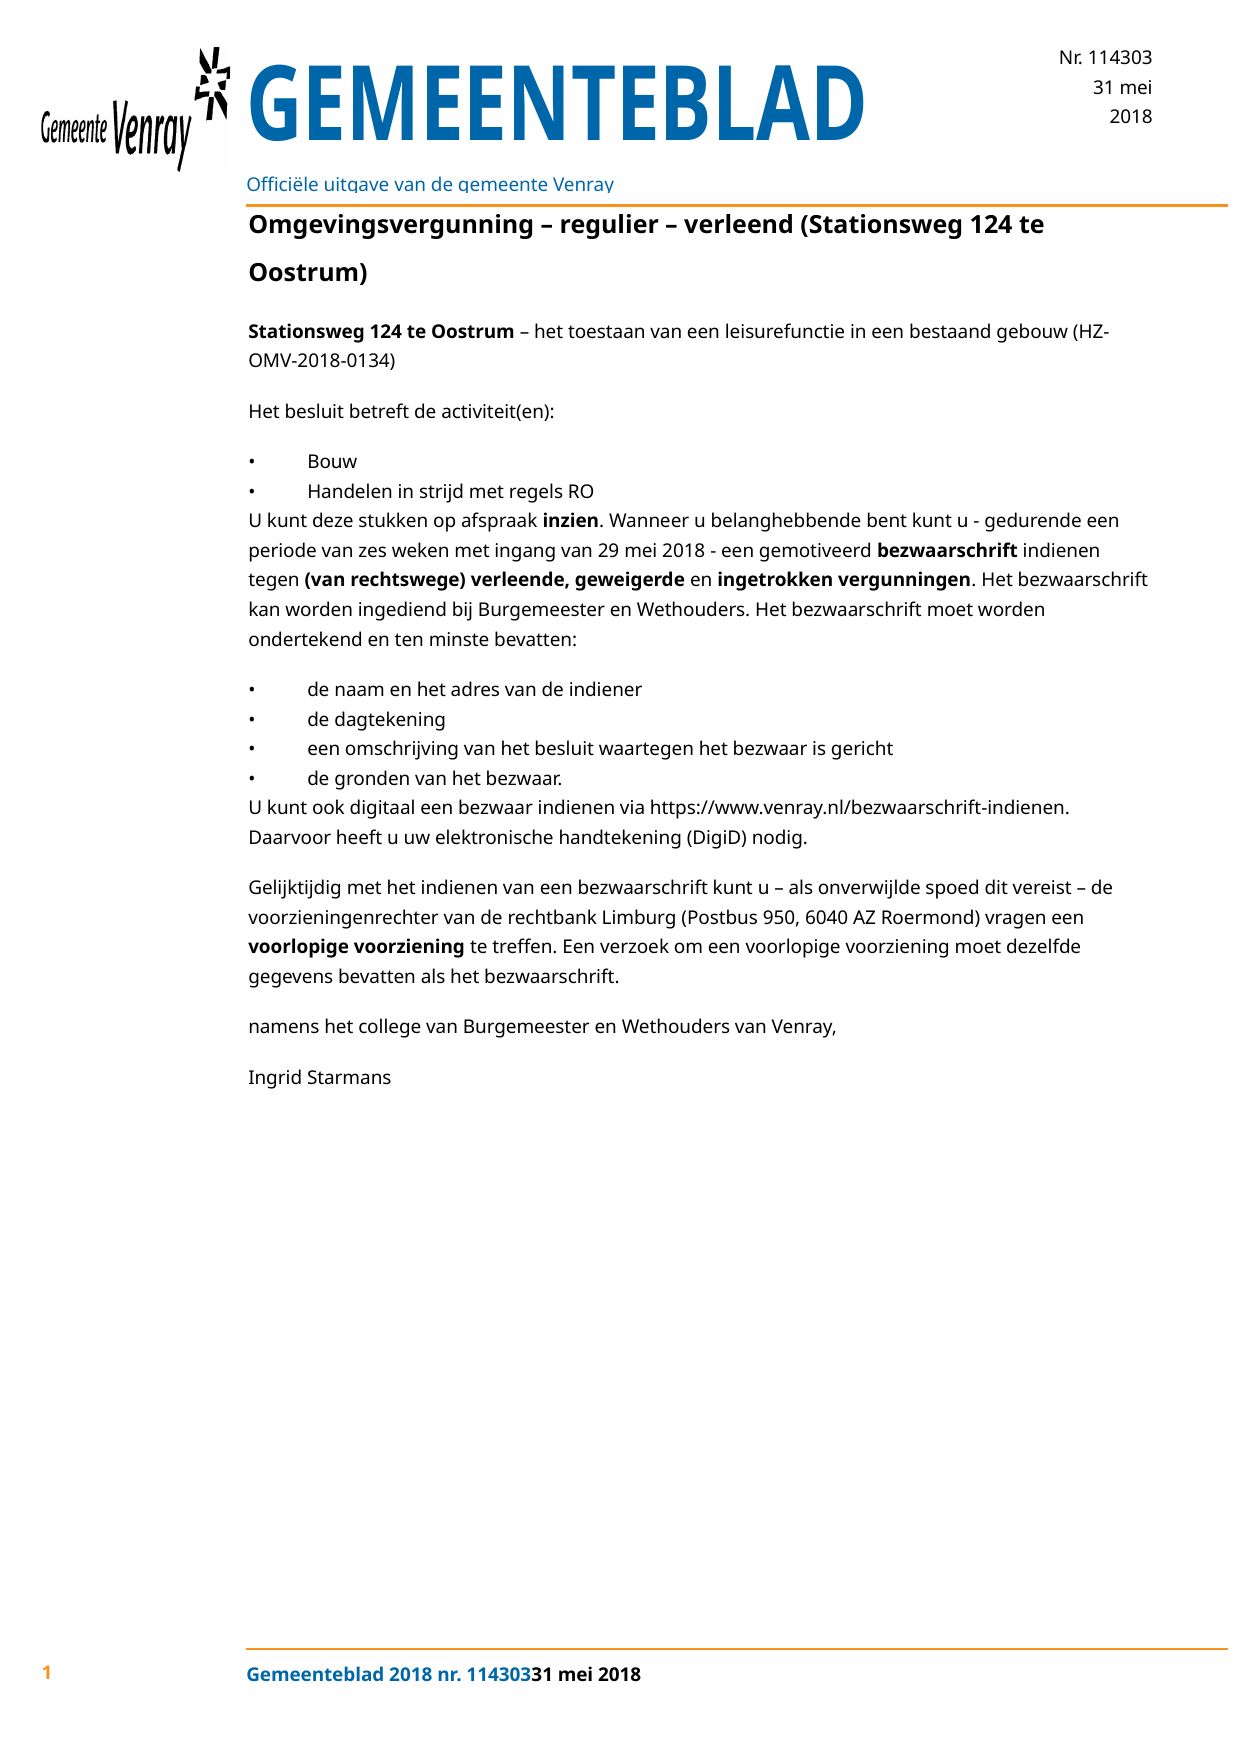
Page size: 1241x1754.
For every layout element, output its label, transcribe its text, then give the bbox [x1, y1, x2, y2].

list Handelen in strijd met regels RO [248, 478, 1152, 504]
list een omschrijving van het besluit waartegen het bezwaar is gericht [248, 735, 1152, 761]
text U kunt ook digitaal een bezwaar indienen via https://www.venray.nl/bezwaarschrift-indienen. Daarvoor heeft u uw elektronische handtekening (DigiD) nodig. [248, 794, 1152, 850]
list de naam en het adres van de indiener [248, 676, 1152, 702]
text Gelijktijdig met het indienen van een bezwaarschrift kunt u – als onverwijlde spoed dit vereist – de voorzieningenrechter van de rechtbank Limburg (Postbus 950, 6040 AZ Roermond) vragen een voorlopige voorziening te treffen. Een verzoek om een voorlopige voorziening moet dezelfde gegevens bevatten als het bezwaarschrift. [248, 874, 1152, 989]
text Stationsweg 124 te Oostrum – het toestaan van een leisurefunctie in een bestaand gebouw (HZ-OMV-2018-0134) [248, 318, 1152, 373]
text U kunt deze stukken op afspraak inzien. Wanneer u belanghebbende bent kunt u - gedurende een periode van zes weken met ingang van 29 mei 2018 - een gemotiveerd bezwaarschrift indienen tegen (van rechtswege) verleende, geweigerde en ingetrokken vergunningen. Het bezwaarschrift kan worden ingediend bij Burgemeester en Wethouders. Het bezwaarschrift moet worden ondertekend en ten minste bevatten: [248, 507, 1152, 652]
text namens het college van Burgemeester en Wethouders van Venray, [248, 1014, 1152, 1039]
text Ingrid Starmans [248, 1064, 1152, 1090]
text Het besluit betreft de activiteit(en): [248, 398, 1152, 424]
picture [41, 47, 231, 172]
list de gronden van het bezwaar. [248, 765, 1152, 791]
list de dagtekening [248, 706, 1152, 732]
text Omgevingsvergunning – regulier – verleend (Stationsweg 124 te Oostrum) [248, 207, 1152, 288]
list Bouw [248, 448, 1152, 474]
